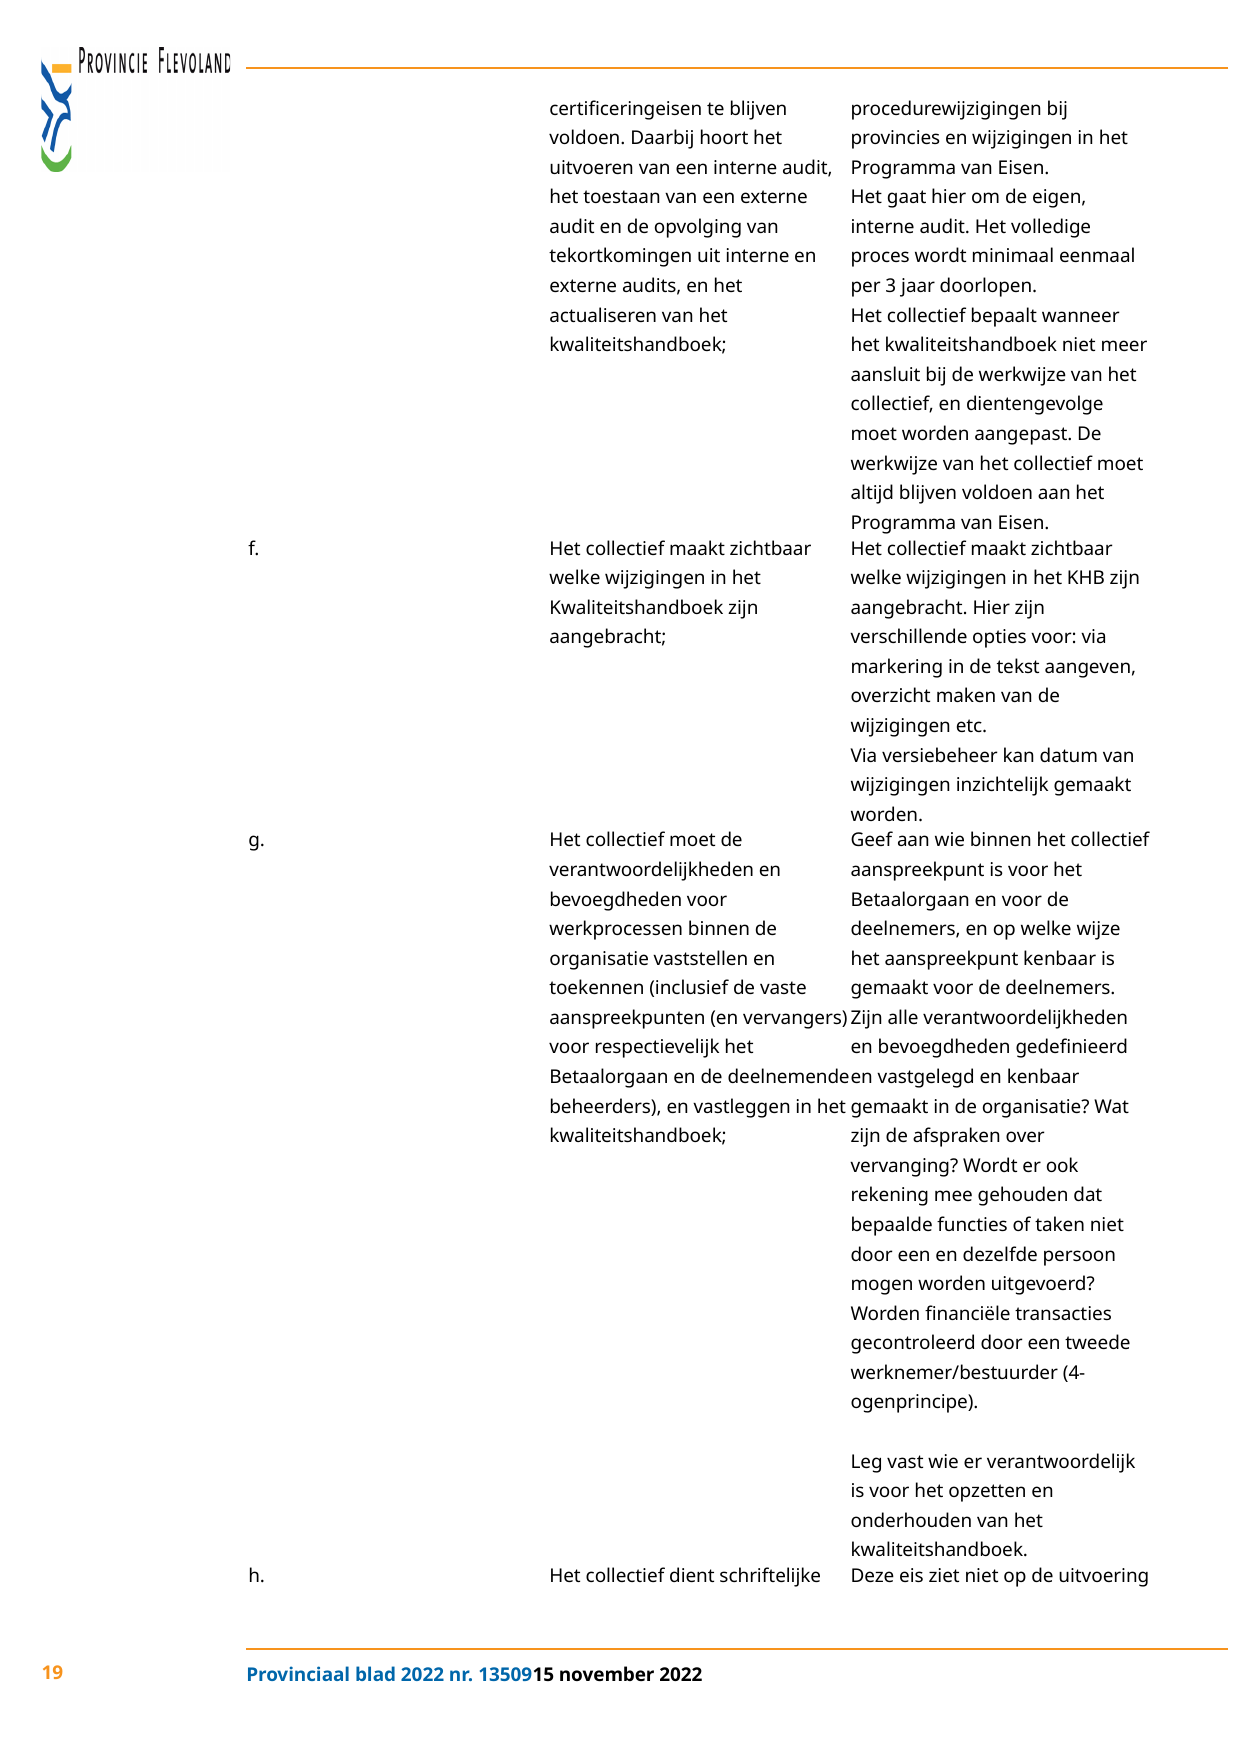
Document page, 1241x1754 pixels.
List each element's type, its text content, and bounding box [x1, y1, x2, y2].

table_cell Het collectief maakt zichtbaar welke wijzigingen in het KHB zijn aangebracht. Hier zijn verschillende opties voor: via markering in de tekst aangeven, overzicht maken van de wijzigingen etc. Via versiebeheer kan datum van wijzigingen inzichtelijk gemaakt worden. [850, 535, 1152, 827]
table_cell Geef aan wie binnen het collectief aanspreekpunt is voor het Betaalorgaan en voor de deelnemers, en op welke wijze het aanspreekpunt kenbaar is gemaakt voor de deelnemers. Zijn alle verantwoordelijkheden en bevoegdheden gedefinieerd en vastgelegd en kenbaar gemaakt in de organisatie? Wat zijn de afspraken over vervanging? Wordt er ook rekening mee gehouden dat bepaalde functies of taken niet door een en dezelfde persoon mogen worden uitgevoerd? Worden financiële transacties gecontroleerd door een tweede werknemer/bestuurder (4-ogenprincipe). Leg vast wie er verantwoordelijk is voor het opzetten en onderhouden van het kwaliteitshandboek. [850, 827, 1152, 1562]
table_cell h. [248, 1563, 549, 1588]
table_cell Het collectief maakt zichtbaar welke wijzigingen in het Kwaliteitshandboek zijn aangebracht; [549, 535, 850, 827]
picture [41, 47, 231, 172]
table_cell Deze eis ziet niet op de uitvoering [850, 1563, 1152, 1588]
table_cell Het collectief moet de verantwoordelijkheden en bevoegdheden voor werkprocessen binnen de organisatie vaststellen en toekennen (inclusief de vaste aanspreekpunten (en vervangers) voor respectievelijk het Betaalorgaan en de deelnemende beheerders), en vastleggen in het kwaliteitshandboek; [549, 827, 850, 1562]
table_cell [248, 95, 549, 535]
table_cell f. [248, 535, 549, 827]
table_cell Het collectief dient schriftelijke [549, 1563, 850, 1588]
table_cell certificeringeisen te blijven voldoen. Daarbij hoort het uitvoeren van een interne audit, het toestaan van een externe audit en de opvolging van tekortkomingen uit interne en externe audits, en het actualiseren van het kwaliteitshandboek; [549, 95, 850, 535]
table_cell g. [248, 827, 549, 1562]
table_cell procedurewijzigingen bij provincies en wijzigingen in het Programma van Eisen. Het gaat hier om de eigen, interne audit. Het volledige proces wordt minimaal eenmaal per 3 jaar doorlopen. Het collectief bepaalt wanneer het kwaliteitshandboek niet meer aansluit bij de werkwijze van het collectief, en dientengevolge moet worden aangepast. De werkwijze van het collectief moet altijd blijven voldoen aan het Programma van Eisen. [850, 95, 1152, 535]
